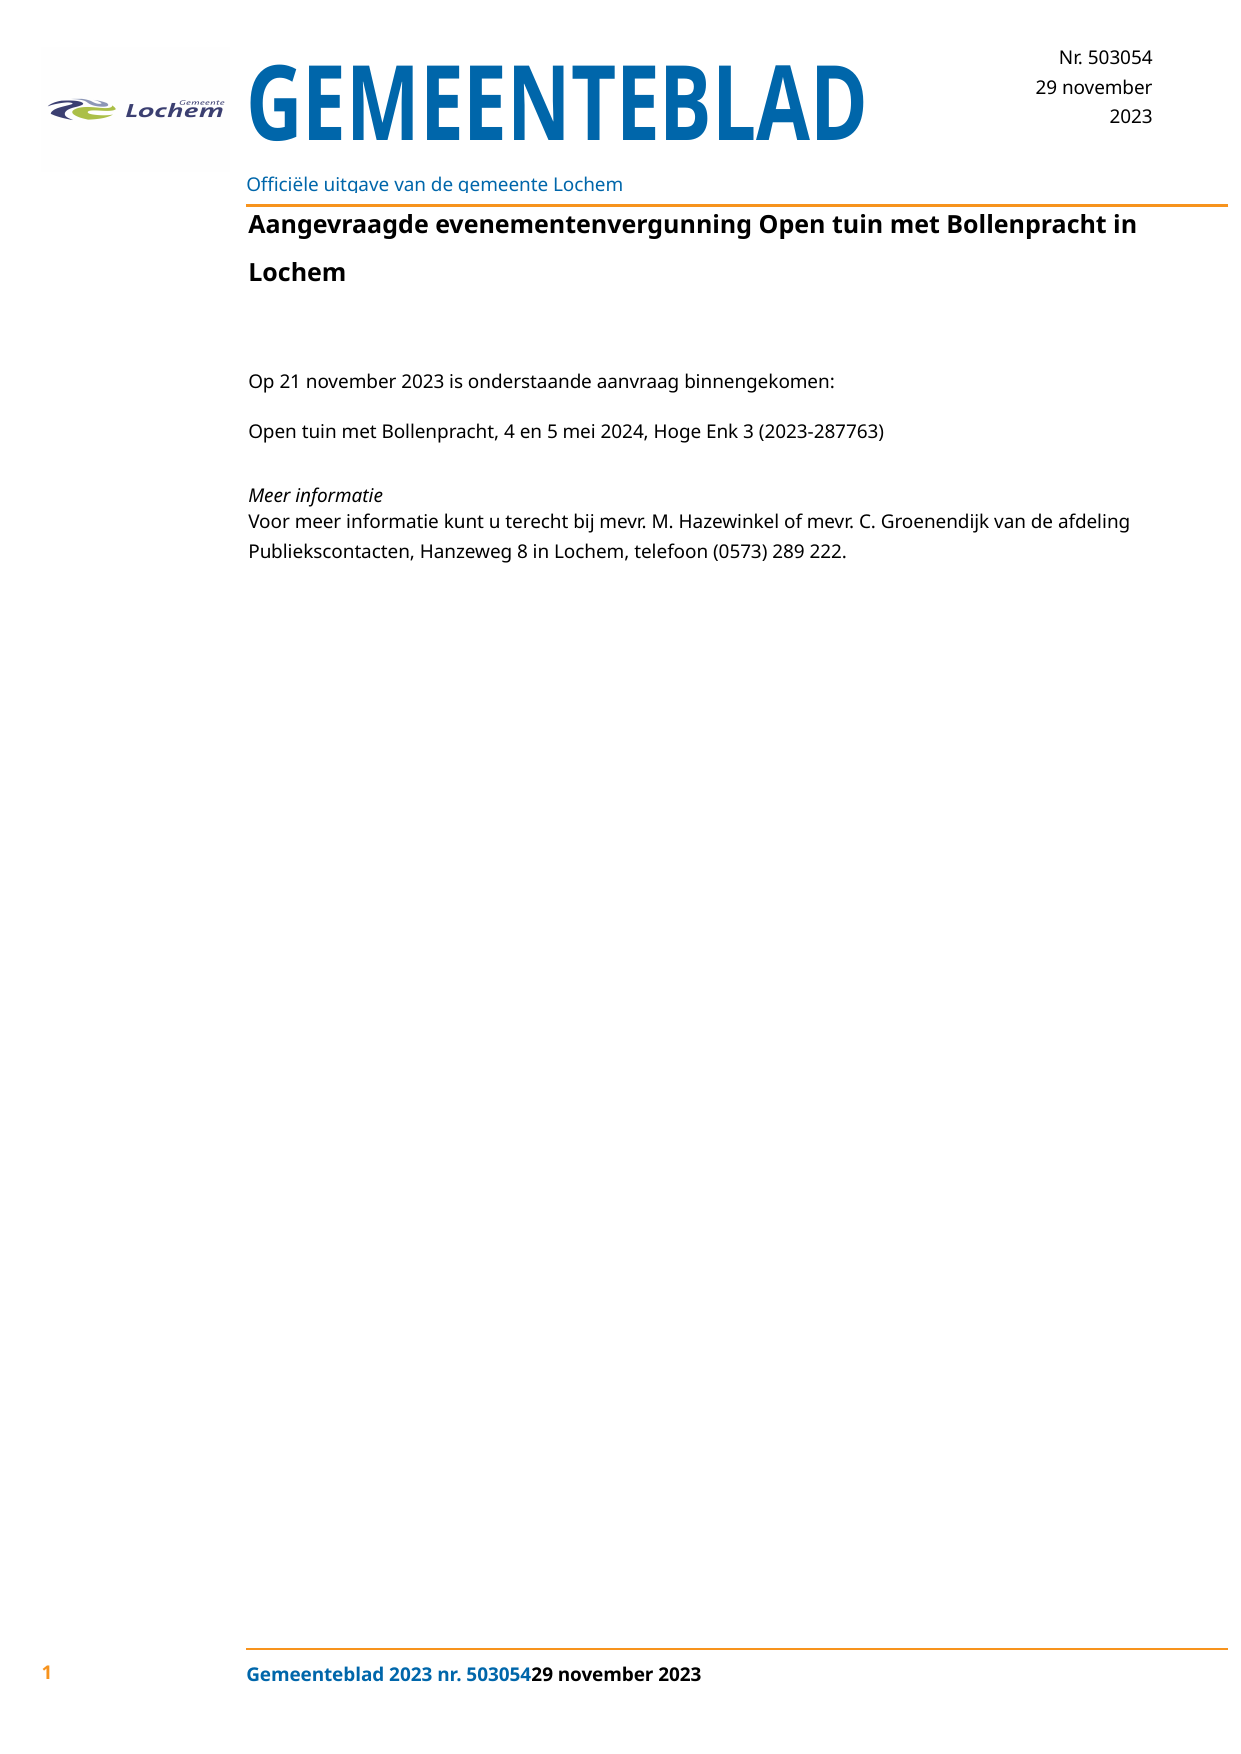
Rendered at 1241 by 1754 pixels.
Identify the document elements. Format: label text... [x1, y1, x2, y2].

text Op 21 november 2023 is onderstaande aanvraag binnengekomen: [248, 368, 1152, 394]
text Open tuin met Bollenpracht, 4 en 5 mei 2024, Hoge Enk 3 (2023-287763) [248, 419, 1152, 444]
text Aangevraagde evenementenvergunning Open tuin met Bollenpracht in Lochem [248, 207, 1152, 288]
picture [41, 47, 231, 172]
text Meer informatie [248, 483, 1152, 508]
text Voor meer informatie kunt u terecht bij mevr. M. Hazewinkel of mevr. C. Groenendijk van de afdeling Publiekscontacten, Hanzeweg 8 in Lochem, telefoon (0573) 289 222. [248, 508, 1152, 564]
